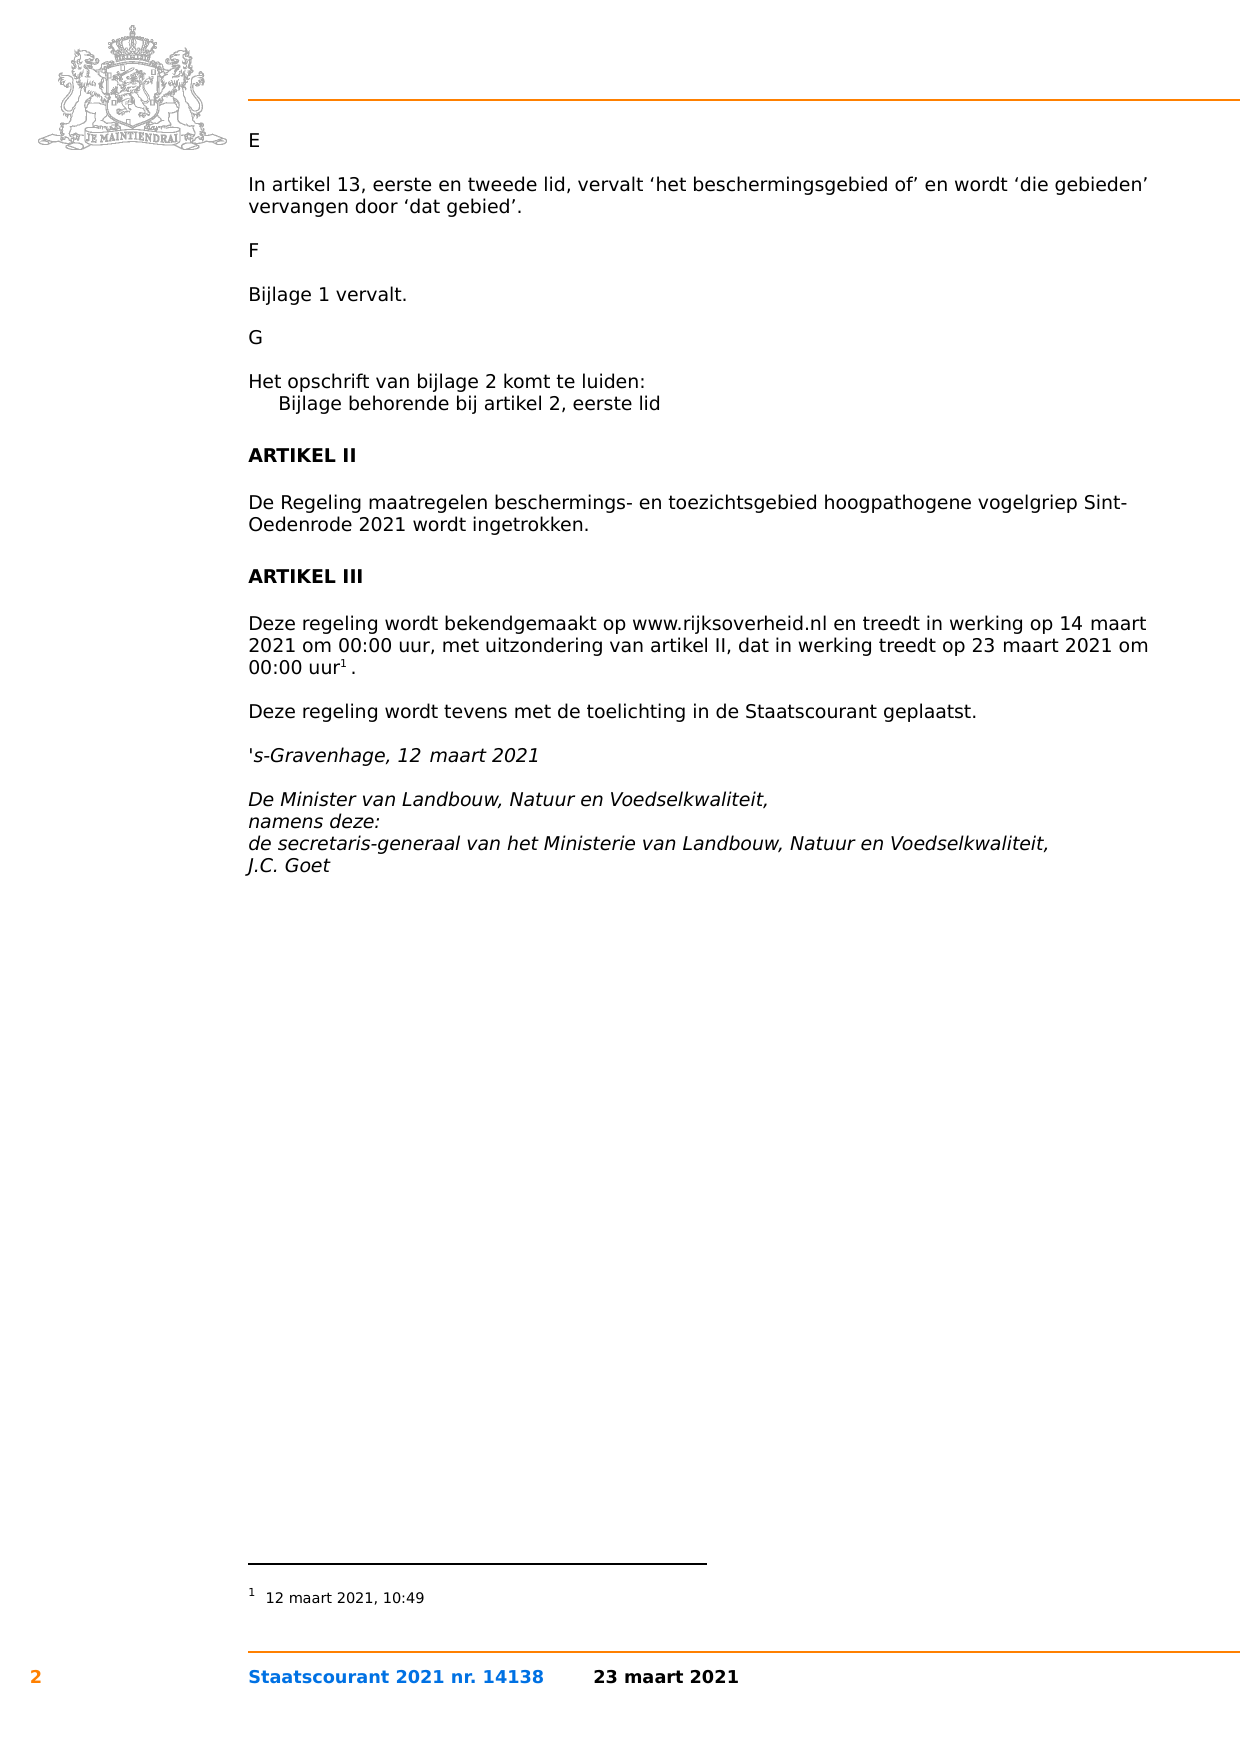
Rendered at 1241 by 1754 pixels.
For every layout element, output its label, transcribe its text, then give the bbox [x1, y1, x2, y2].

subtitle ARTIKEL III [248, 566, 1163, 588]
text E [248, 130, 1163, 152]
subtitle ARTIKEL II [248, 445, 1163, 467]
text Bijlage behorende bij artikel 2, eerste lid [278, 393, 1163, 415]
text Deze regeling wordt tevens met de toelichting in de Staatscourant geplaatst. [248, 701, 1163, 723]
text F [248, 239, 1163, 262]
text De Regeling maatregelen beschermings- en toezichtsgebied hoogpathogene vogelgriep Sint-Oedenrode 2021 wordt ingetrokken. [248, 492, 1163, 536]
text Bijlage 1 vervalt. [248, 283, 1163, 305]
text G [248, 327, 1163, 349]
picture [38, 25, 227, 150]
text 12 maart 2021, 10:49 [248, 1586, 1163, 1608]
text In artikel 13, eerste en tweede lid, vervalt ‘het beschermingsgebied of’ en wordt ‘die gebieden’ vervangen door ‘dat gebied’. [248, 174, 1163, 218]
text 's-Gravenhage, 12 maart 2021 [248, 745, 1163, 767]
text De Minister van Landbouw, Natuur en Voedselkwaliteit, namens deze: de secretaris-generaal van het Ministerie van Landbouw, Natuur en Voedselkwaliteit, J.C. Goet [248, 788, 1163, 876]
text Het opschrift van bijlage 2 komt te luiden: [248, 371, 1163, 393]
text Deze regeling wordt bekendgemaakt op www.rijksoverheid.nl en treedt in werking op 14 maart 2021 om 00:00 uur, met uitzondering van artikel II, dat in werking treedt op 23 maart 2021 om 00:00 uur. [248, 613, 1163, 679]
